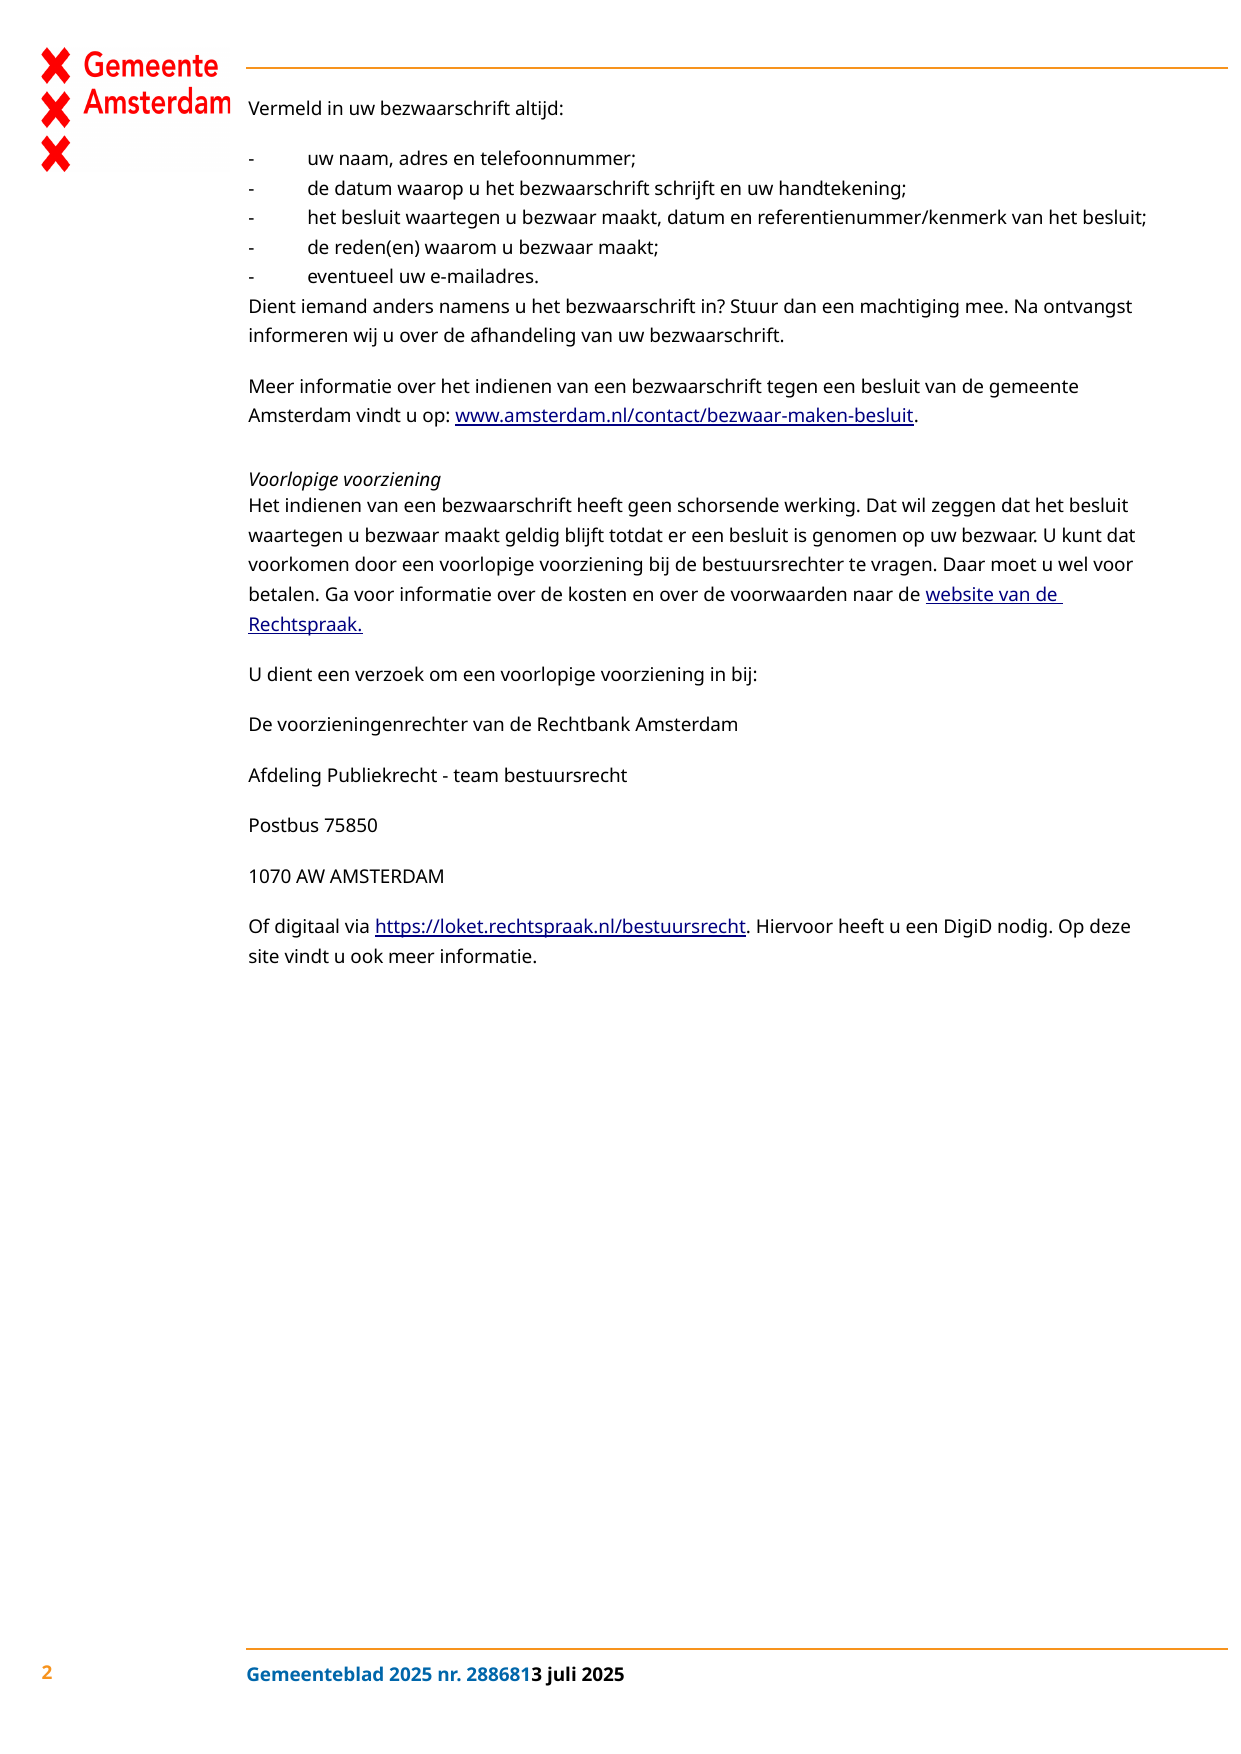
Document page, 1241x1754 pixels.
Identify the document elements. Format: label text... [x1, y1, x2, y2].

text Voorlopige voorziening [248, 467, 1152, 492]
text 1070 AW AMSTERDAM [248, 863, 1152, 888]
text U dient een verzoek om een voorlopige voorziening in bij: [248, 661, 1152, 687]
text Of digitaal via https://loket.rechtspraak.nl/bestuursrecht. Hiervoor heeft u een DigiD nodig. Op deze site vindt u ook meer informatie. [248, 913, 1152, 968]
text Postbus 75850 [248, 812, 1152, 838]
text Afdeling Publiekrecht - team bestuursrecht [248, 762, 1152, 788]
list de reden(en) waarom u bezwaar maakt; [248, 234, 1152, 260]
list het besluit waartegen u bezwaar maakt, datum en referentienummer/kenmerk van het besluit; [248, 204, 1152, 230]
text De voorzieningenrechter van de Rechtbank Amsterdam [248, 712, 1152, 737]
text Vermeld in uw bezwaarschrift altijd: [248, 95, 1152, 121]
text Het indienen van een bezwaarschrift heeft geen schorsende werking. Dat wil zeggen dat het besluit waartegen u bezwaar maakt geldig blijft totdat er een besluit is genomen op uw bezwaar. U kunt dat voorkomen door een voorlopige voorziening bij de bestuursrechter te vragen. Daar moet u wel voor betalen. Ga voor informatie over de kosten en over de voorwaarden naar de website van de Rechtspraak. [248, 492, 1152, 636]
text Dient iemand anders namens u het bezwaarschrift in? Stuur dan een machtiging mee. Na ontvangst informeren wij u over de afhandeling van uw bezwaarschrift. [248, 293, 1152, 348]
list de datum waarop u het bezwaarschrift schrijft en uw handtekening; [248, 175, 1152, 201]
picture [41, 47, 231, 172]
text Meer informatie over het indienen van een bezwaarschrift tegen een besluit van de gemeente Amsterdam vindt u op: www.amsterdam.nl/contact/bezwaar-maken-besluit. [248, 373, 1152, 428]
list eventueel uw e-mailadres. [248, 263, 1152, 289]
list uw naam, adres en telefoonnummer; [248, 145, 1152, 171]
